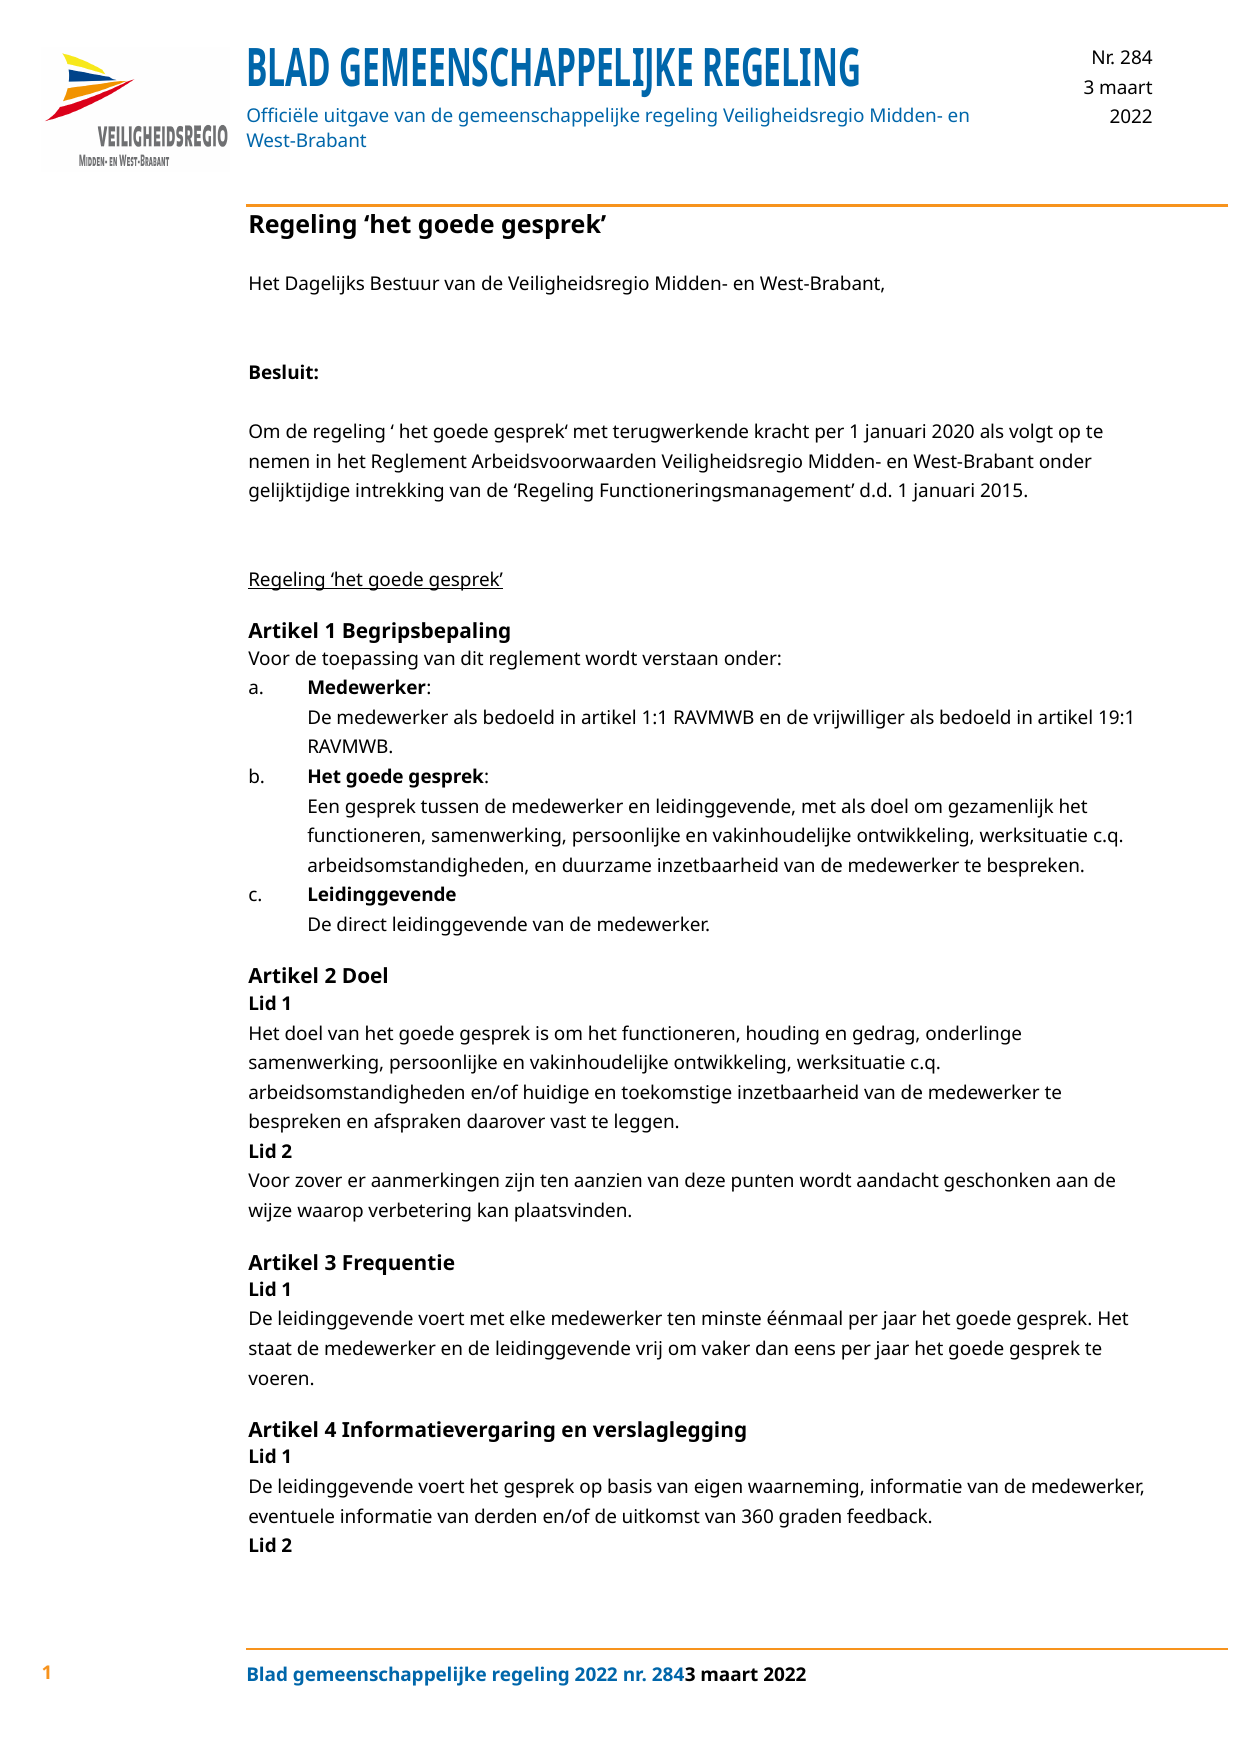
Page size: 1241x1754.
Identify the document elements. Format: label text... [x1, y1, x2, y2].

text Lid 1 [248, 1276, 1152, 1302]
text Regeling ‘het goede gesprek’ [248, 566, 1152, 592]
text Lid 2 [248, 1138, 1152, 1164]
text Artikel 3 Frequentie [248, 1248, 1152, 1276]
text Besluit: [248, 359, 1152, 385]
text Lid 1 [248, 1444, 1152, 1469]
text De leidinggevende voert met elke medewerker ten minste éénmaal per jaar het goede gesprek. Het staat de medewerker en de leidinggevende vrij om vaker dan eens per jaar het goede gesprek te voeren. [248, 1306, 1152, 1391]
picture [41, 47, 231, 172]
text Artikel 2 Doel [248, 962, 1152, 990]
text De leidinggevende voert het gesprek op basis van eigen waarneming, informatie van de medewerker, eventuele informatie van derden en/of de uitkomst van 360 graden feedback. [248, 1473, 1152, 1528]
text Lid 2 [248, 1532, 1152, 1558]
text Regeling ‘het goede gesprek’ [248, 207, 1152, 241]
list De medewerker als bedoeld in artikel 1:1 RAVMWB en de vrijwilliger als bedoeld in artikel 19:1 RAVMWB. [248, 704, 1152, 759]
text Het Dagelijks Bestuur van de Veiligheidsregio Midden- en West-Brabant, [248, 270, 1152, 296]
list Medewerker: [248, 674, 1152, 700]
list Leidinggevende [248, 882, 1152, 907]
text Voor zover er aanmerkingen zijn ten aanzien van deze punten wordt aandacht geschonken aan de wijze waarop verbetering kan plaatsvinden. [248, 1168, 1152, 1223]
text Voor de toepassing van dit reglement wordt verstaan onder: [248, 645, 1152, 671]
text Lid 1 [248, 990, 1152, 1016]
list Het goede gesprek: [248, 763, 1152, 789]
text Artikel 1 Begripsbepaling [248, 617, 1152, 645]
list De direct leidinggevende van de medewerker. [248, 911, 1152, 937]
text Artikel 4 Informatievergaring en verslaglegging [248, 1415, 1152, 1444]
text Om de regeling ‘ het goede gesprek‘ met terugwerkende kracht per 1 januari 2020 als volgt op te nemen in het Reglement Arbeidsvoorwaarden Veiligheidsregio Midden- en West-Brabant onder gelijktijdige intrekking van de ‘Regeling Functioneringsmanagement’ d.d. 1 januari 2015. [248, 418, 1152, 503]
text Het doel van het goede gesprek is om het functioneren, houding en gedrag, onderlinge samenwerking, persoonlijke en vakinhoudelijke ontwikkeling, werksituatie c.q. arbeidsomstandigheden en/of huidige en toekomstige inzetbaarheid van de medewerker te bespreken en afspraken daarover vast te leggen. [248, 1020, 1152, 1134]
list Een gesprek tussen de medewerker en leidinggevende, met als doel om gezamenlijk het functioneren, samenwerking, persoonlijke en vakinhoudelijke ontwikkeling, werksituatie c.q. arbeidsomstandigheden, en duurzame inzetbaarheid van de medewerker te bespreken. [248, 793, 1152, 878]
